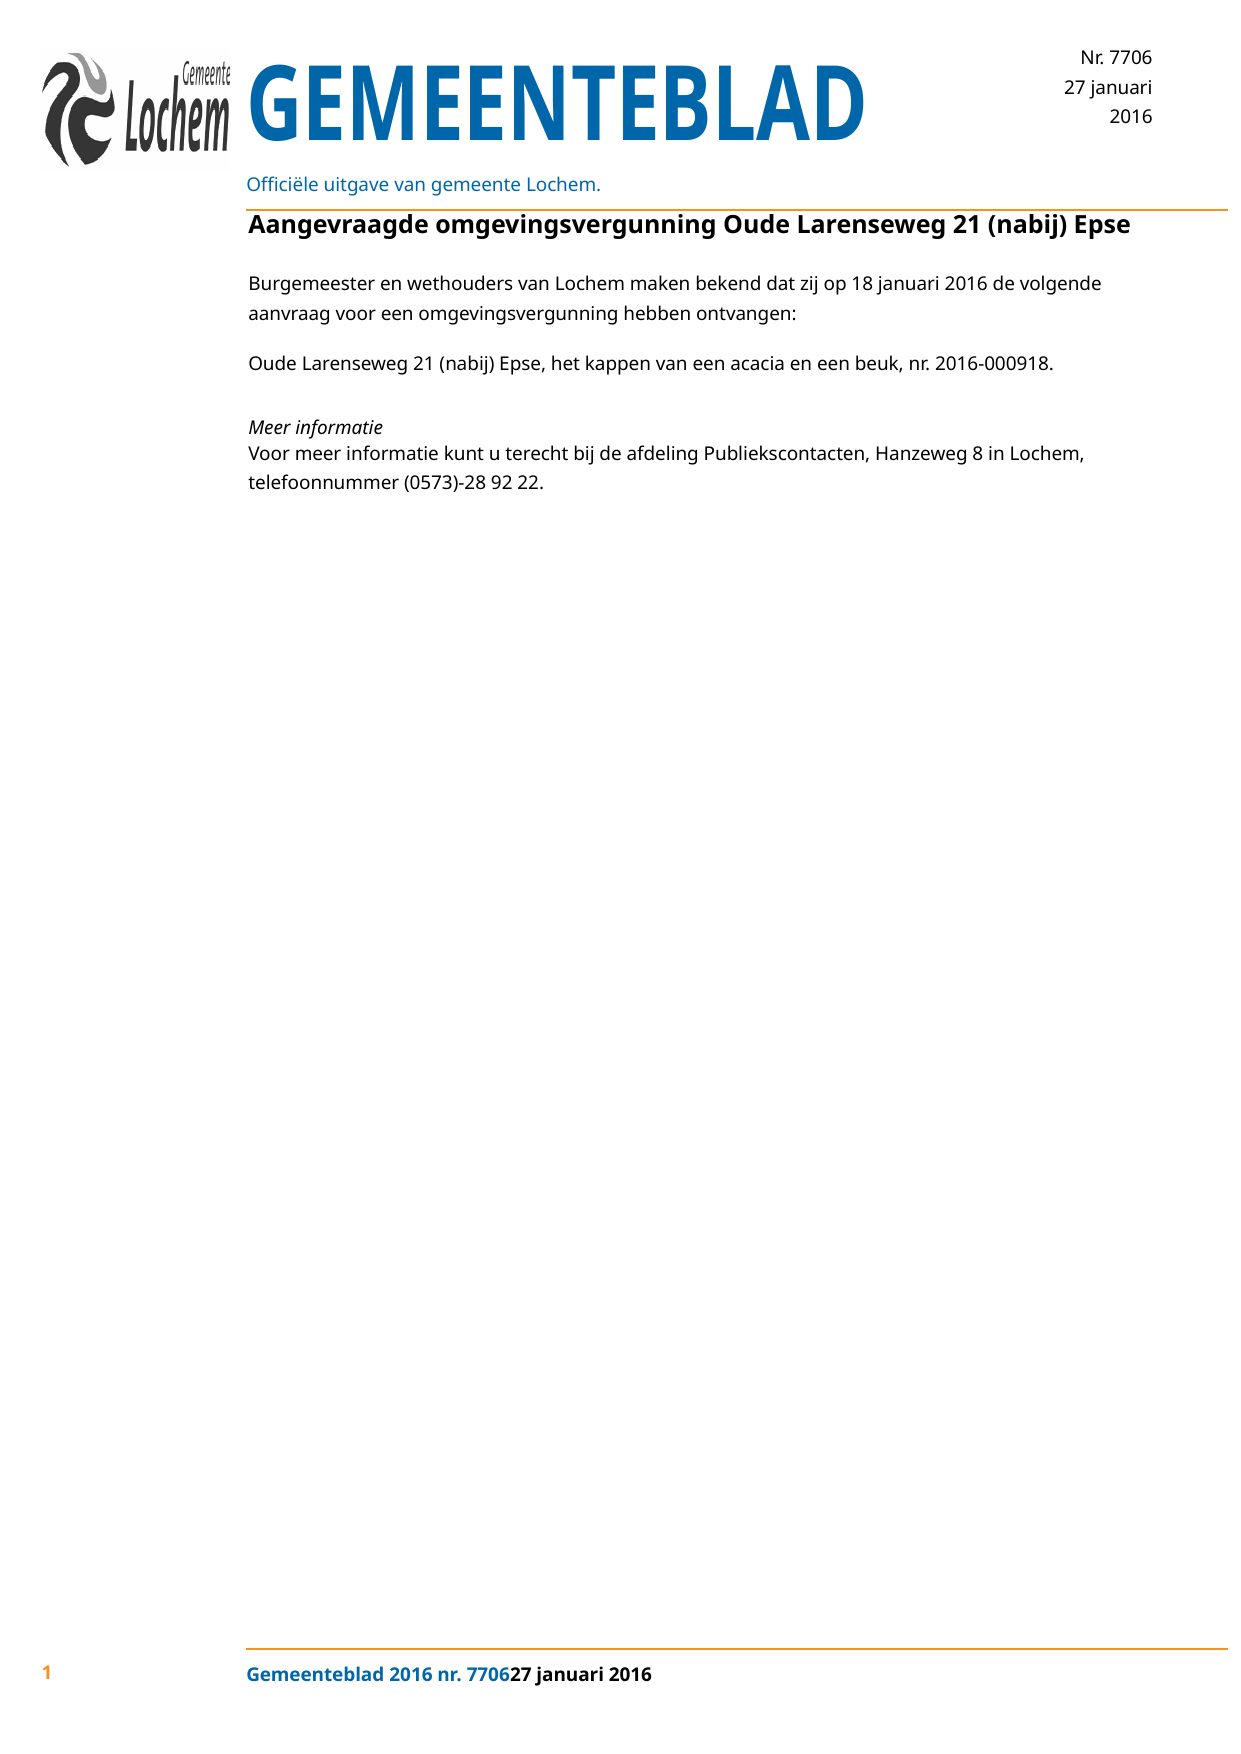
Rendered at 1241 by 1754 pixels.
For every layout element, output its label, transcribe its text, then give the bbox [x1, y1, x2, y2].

picture [41, 47, 231, 172]
text Aangevraagde omgevingsvergunning Oude Larenseweg 21 (nabij) Epse [248, 211, 1152, 241]
text Burgemeester en wethouders van Lochem maken bekend dat zij op 18 januari 2016 de volgende aanvraag voor een omgevingsvergunning hebben ontvangen: [248, 270, 1152, 326]
text Oude Larenseweg 21 (nabij) Epse, het kappen van een acacia en een beuk, nr. 2016-000918. [248, 350, 1152, 376]
text Meer informatie [248, 414, 1152, 440]
text Voor meer informatie kunt u terecht bij de afdeling Publiekscontacten, Hanzeweg 8 in Lochem, telefoonnummer (0573)-28 92 22. [248, 440, 1152, 495]
